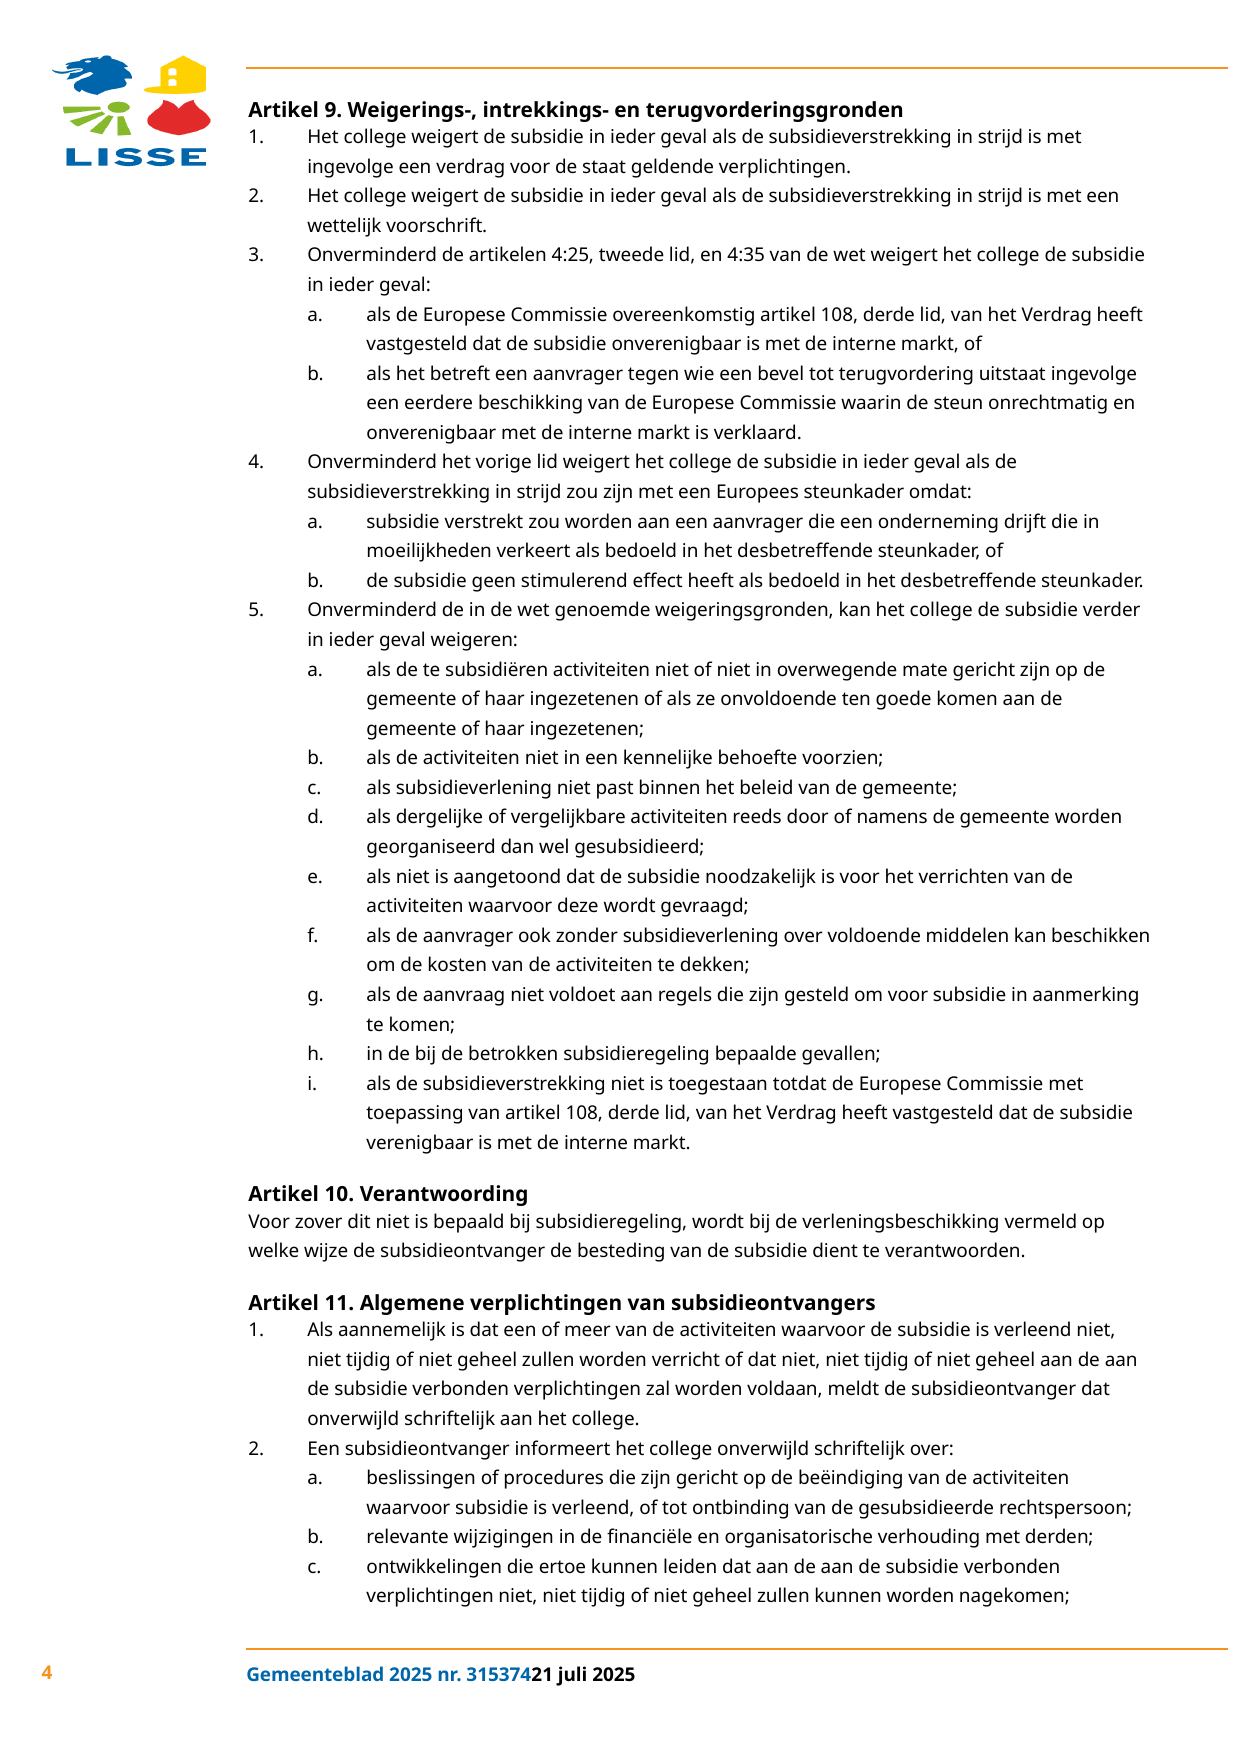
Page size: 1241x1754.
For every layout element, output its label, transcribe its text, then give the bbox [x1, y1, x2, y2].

list als dergelijke of vergelijkbare activiteiten reeds door of namens de gemeente worden georganiseerd dan wel gesubsidieerd; [307, 804, 1152, 859]
list als de subsidieverstrekking niet is toegestaan totdat de Europese Commissie met toepassing van artikel 108, derde lid, van het Verdrag heeft vastgesteld dat de subsidie verenigbaar is met de interne markt. [307, 1070, 1152, 1155]
list Als aannemelijk is dat een of meer van de activiteiten waarvoor de subsidie is verleend niet, niet tijdig of niet geheel zullen worden verricht of dat niet, niet tijdig of niet geheel aan de aan de subsidie verbonden verplichtingen zal worden voldaan, meldt de subsidieontvanger dat onverwijld schriftelijk aan het college. [248, 1316, 1152, 1431]
text Voor zover dit niet is bepaald bij subsidieregeling, wordt bij de verleningsbeschikking vermeld op welke wijze de subsidieontvanger de besteding van de subsidie dient te verantwoorden. [248, 1208, 1152, 1263]
list in de bij de betrokken subsidieregeling bepaalde gevallen; [307, 1040, 1152, 1066]
list als de te subsidiëren activiteiten niet of niet in overwegende mate gericht zijn op de gemeente of haar ingezetenen of als ze onvoldoende ten goede komen aan de gemeente of haar ingezetenen; [307, 656, 1152, 741]
list relevante wijzigingen in de financiële en organisatorische verhouding met derden; [307, 1523, 1152, 1549]
list als subsidieverlening niet past binnen het beleid van de gemeente; [307, 774, 1152, 800]
list als de aanvraag niet voldoet aan regels die zijn gesteld om voor subsidie in aanmerking te komen; [307, 981, 1152, 1036]
list subsidie verstrekt zou worden aan een aanvrager die een onderneming drijft die in moeilijkheden verkeert als bedoeld in het desbetreffende steunkader, of [307, 508, 1152, 563]
list als het betreft een aanvrager tegen wie een bevel tot terugvordering uitstaat ingevolge een eerdere beschikking van de Europese Commissie waarin de steun onrechtmatig en onverenigbaar met de interne markt is verklaard. [307, 360, 1152, 445]
list Onverminderd het vorige lid weigert het college de subsidie in ieder geval als de subsidieverstrekking in strijd zou zijn met een Europees steunkader omdat: [248, 449, 1152, 504]
list Een subsidieontvanger informeert het college onverwijld schriftelijk over: [248, 1435, 1152, 1460]
list ontwikkelingen die ertoe kunnen leiden dat aan de aan de subsidie verbonden verplichtingen niet, niet tijdig of niet geheel zullen kunnen worden nagekomen; [307, 1553, 1152, 1608]
list Onverminderd de in de wet genoemde weigeringsgronden, kan het college de subsidie verder in ieder geval weigeren: [248, 597, 1152, 652]
text Artikel 10. Verantwoording [248, 1179, 1152, 1208]
text Artikel 11. Algemene verplichtingen van subsidieontvangers [248, 1288, 1152, 1316]
list de subsidie geen stimulerend effect heeft als bedoeld in het desbetreffende steunkader. [307, 567, 1152, 593]
list als de Europese Commissie overeenkomstig artikel 108, derde lid, van het Verdrag heeft vastgesteld dat de subsidie onverenigbaar is met de interne markt, of [307, 301, 1152, 356]
picture [41, 47, 231, 172]
text Artikel 9. Weigerings-, intrekkings- en terugvorderingsgronden [248, 95, 1152, 123]
list Onverminderd de artikelen 4:25, tweede lid, en 4:35 van de wet weigert het college de subsidie in ieder geval: [248, 242, 1152, 297]
list Het college weigert de subsidie in ieder geval als de subsidieverstrekking in strijd is met een wettelijk voorschrift. [248, 182, 1152, 238]
list beslissingen of procedures die zijn gericht op de beëindiging van de activiteiten waarvoor subsidie is verleend, of tot ontbinding van de gesubsidieerde rechtspersoon; [307, 1464, 1152, 1519]
list als niet is aangetoond dat de subsidie noodzakelijk is voor het verrichten van de activiteiten waarvoor deze wordt gevraagd; [307, 863, 1152, 918]
list als de activiteiten niet in een kennelijke behoefte voorzien; [307, 744, 1152, 770]
list Het college weigert de subsidie in ieder geval als de subsidieverstrekking in strijd is met ingevolge een verdrag voor de staat geldende verplichtingen. [248, 123, 1152, 178]
list als de aanvrager ook zonder subsidieverlening over voldoende middelen kan beschikken om de kosten van de activiteiten te dekken; [307, 922, 1152, 977]
